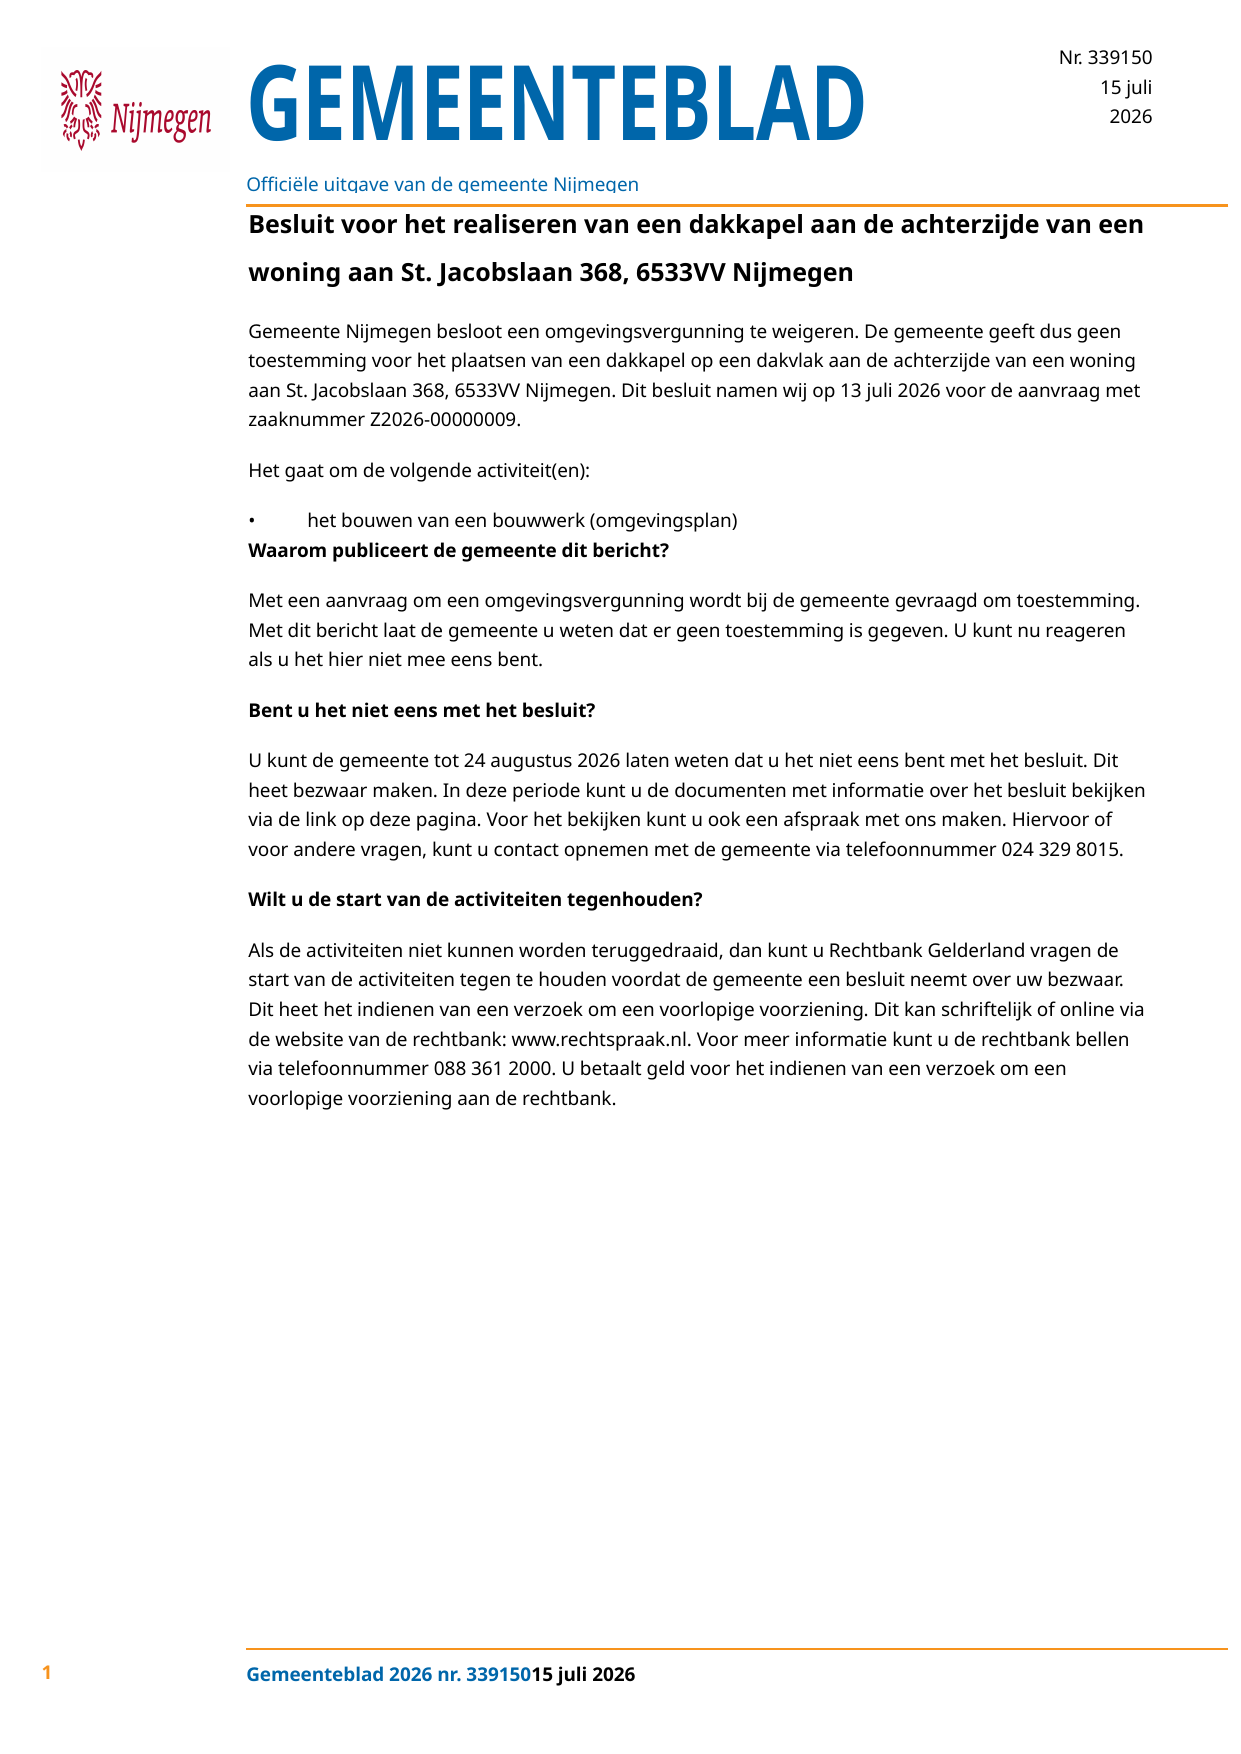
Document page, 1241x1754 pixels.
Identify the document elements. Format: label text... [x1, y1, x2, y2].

text Waarom publiceert de gemeente dit bericht? [248, 537, 1152, 563]
text U kunt de gemeente tot 24 augustus 2026 laten weten dat u het niet eens bent met het besluit. Dit heet bezwaar maken. In deze periode kunt u de documenten met informatie over het besluit bekijken via de link op deze pagina. Voor het bekijken kunt u ook een afspraak met ons maken. Hiervoor of voor andere vragen, kunt u contact opnemen met de gemeente via telefoonnummer 024 329 8015. [248, 747, 1152, 862]
text Bent u het niet eens met het besluit? [248, 697, 1152, 723]
list het bouwen van een bouwwerk (omgevingsplan) [248, 507, 1152, 533]
text Gemeente Nijmegen besloot een omgevingsvergunning te weigeren. De gemeente geeft dus geen toestemming voor het plaatsen van een dakkapel op een dakvlak aan de achterzijde van een woning aan St. Jacobslaan 368, 6533VV Nijmegen. Dit besluit namen wij op 13 juli 2026 voor de aanvraag met zaaknummer Z2026-00000009. [248, 318, 1152, 432]
text Het gaat om de volgende activiteit(en): [248, 457, 1152, 483]
picture [41, 47, 231, 172]
text Besluit voor het realiseren van een dakkapel aan de achterzijde van een woning aan St. Jacobslaan 368, 6533VV Nijmegen [248, 207, 1152, 288]
text Met een aanvraag om een omgevingsvergunning wordt bij de gemeente gevraagd om toestemming. Met dit bericht laat de gemeente u weten dat er geen toestemming is gegeven. U kunt nu reageren als u het hier niet mee eens bent. [248, 587, 1152, 672]
text Als de activiteiten niet kunnen worden teruggedraaid, dan kunt u Rechtbank Gelderland vragen de start van de activiteiten tegen te houden voordat de gemeente een besluit neemt over uw bezwaar. Dit heet het indienen van een verzoek om een voorlopige voorziening. Dit kan schriftelijk of online via de website van de rechtbank: www.rechtspraak.nl. Voor meer informatie kunt u de rechtbank bellen via telefoonnummer 088 361 2000. U betaalt geld voor het indienen van een verzoek om een voorlopige voorziening aan de rechtbank. [248, 937, 1152, 1111]
text Wilt u de start van de activiteiten tegenhouden? [248, 887, 1152, 912]
